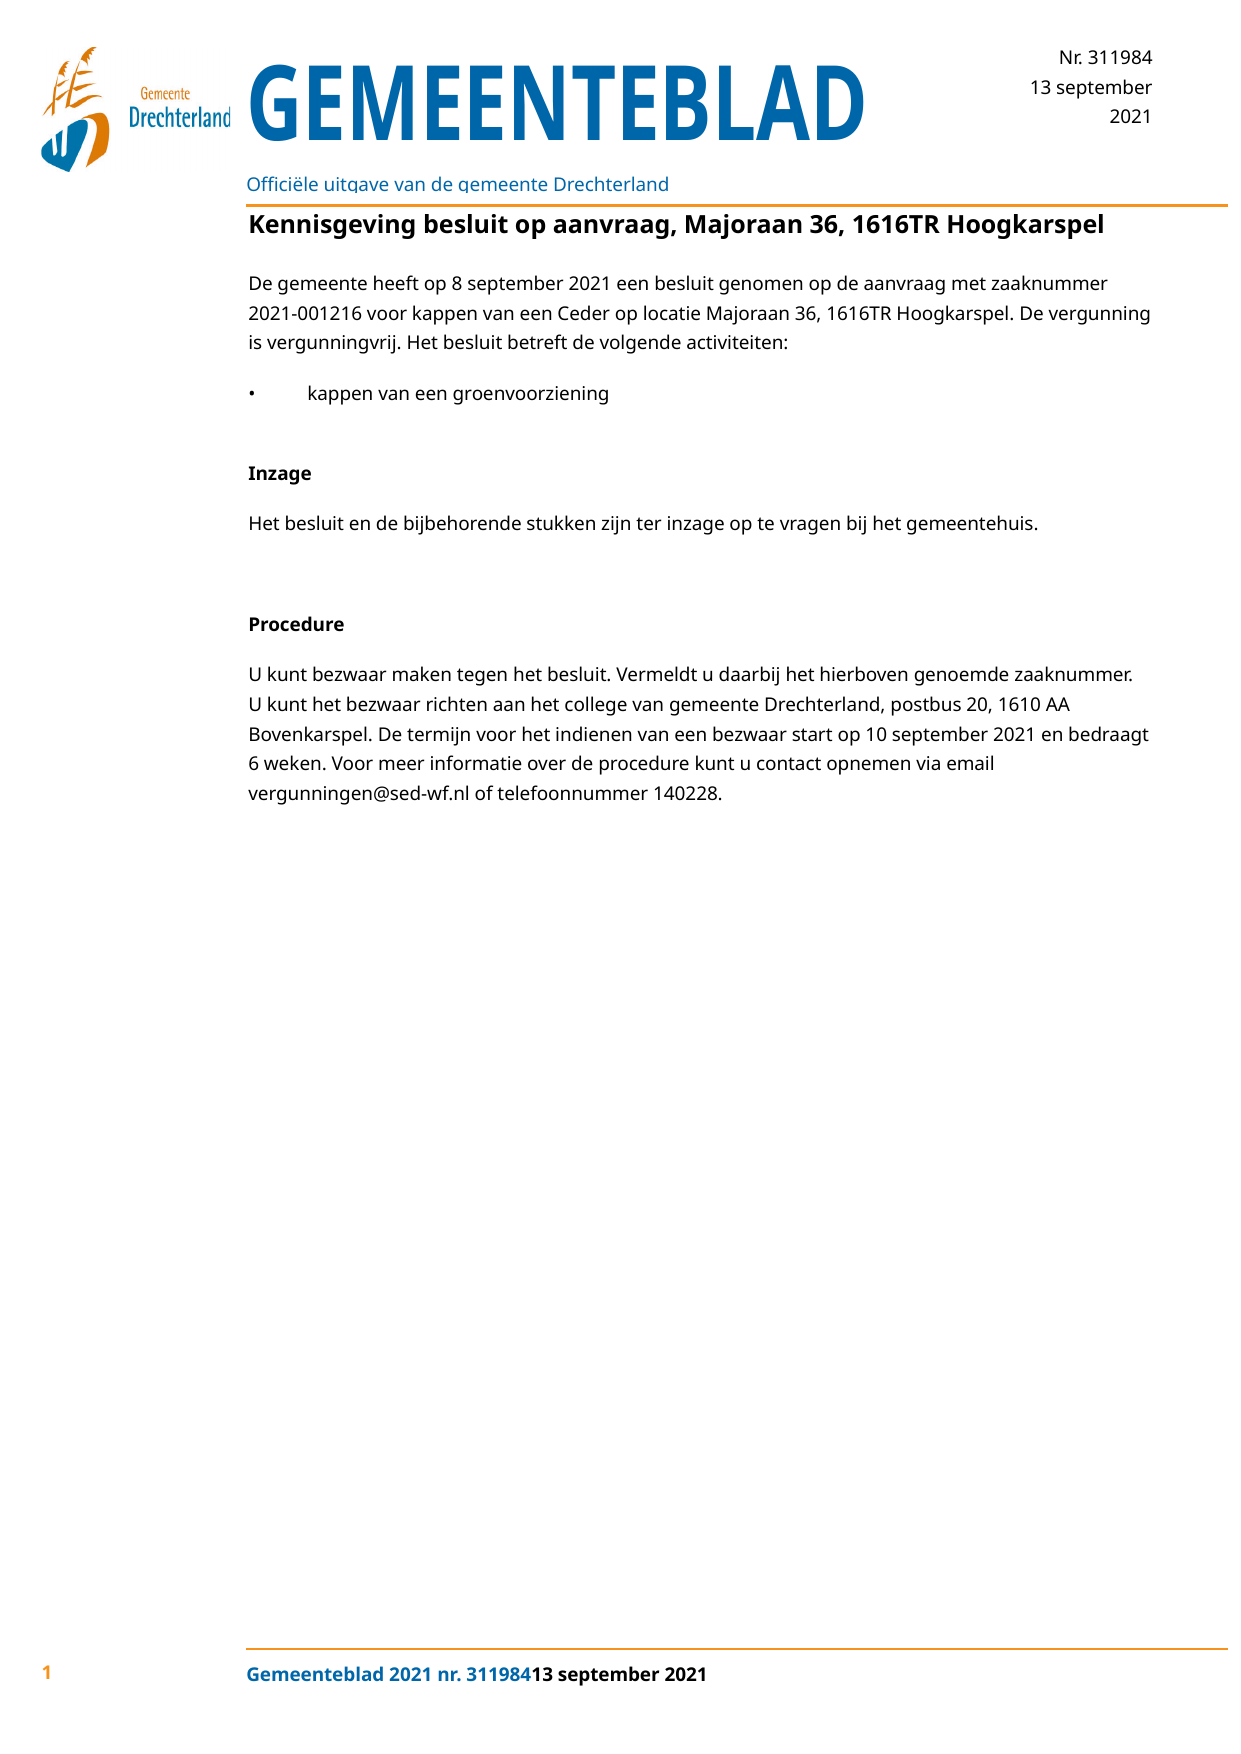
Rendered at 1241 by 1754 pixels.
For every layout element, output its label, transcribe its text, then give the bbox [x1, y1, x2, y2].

text U kunt bezwaar maken tegen het besluit. Vermeldt u daarbij het hierboven genoemde zaaknummer. U kunt het bezwaar richten aan het college van gemeente Drechterland, postbus 20, 1610 AA Bovenkarspel. De termijn voor het indienen van een bezwaar start op 10 september 2021 en bedraagt 6 weken. Voor meer informatie over de procedure kunt u contact opnemen via email vergunningen@sed-wf.nl of telefoonnummer 140228. [248, 662, 1152, 806]
picture [41, 158, 64, 172]
text Procedure [248, 611, 1152, 637]
text Inzage [248, 460, 1152, 486]
text De gemeente heeft op 8 september 2021 een besluit genomen op de aanvraag met zaaknummer 2021-001216 voor kappen van een Ceder op locatie Majoraan 36, 1616TR Hoogkarspel. De vergunning is vergunningvrij. Het besluit betreft de volgende activiteiten: [248, 270, 1152, 355]
text Kennisgeving besluit op aanvraag, Majoraan 36, 1616TR Hoogkarspel [248, 207, 1152, 241]
list kappen van een groenvoorziening [248, 380, 1152, 406]
text Het besluit en de bijbehorende stukken zijn ter inzage op te vragen bij het gemeentehuis. [248, 510, 1152, 536]
picture [226, 115, 231, 124]
picture [41, 47, 231, 172]
